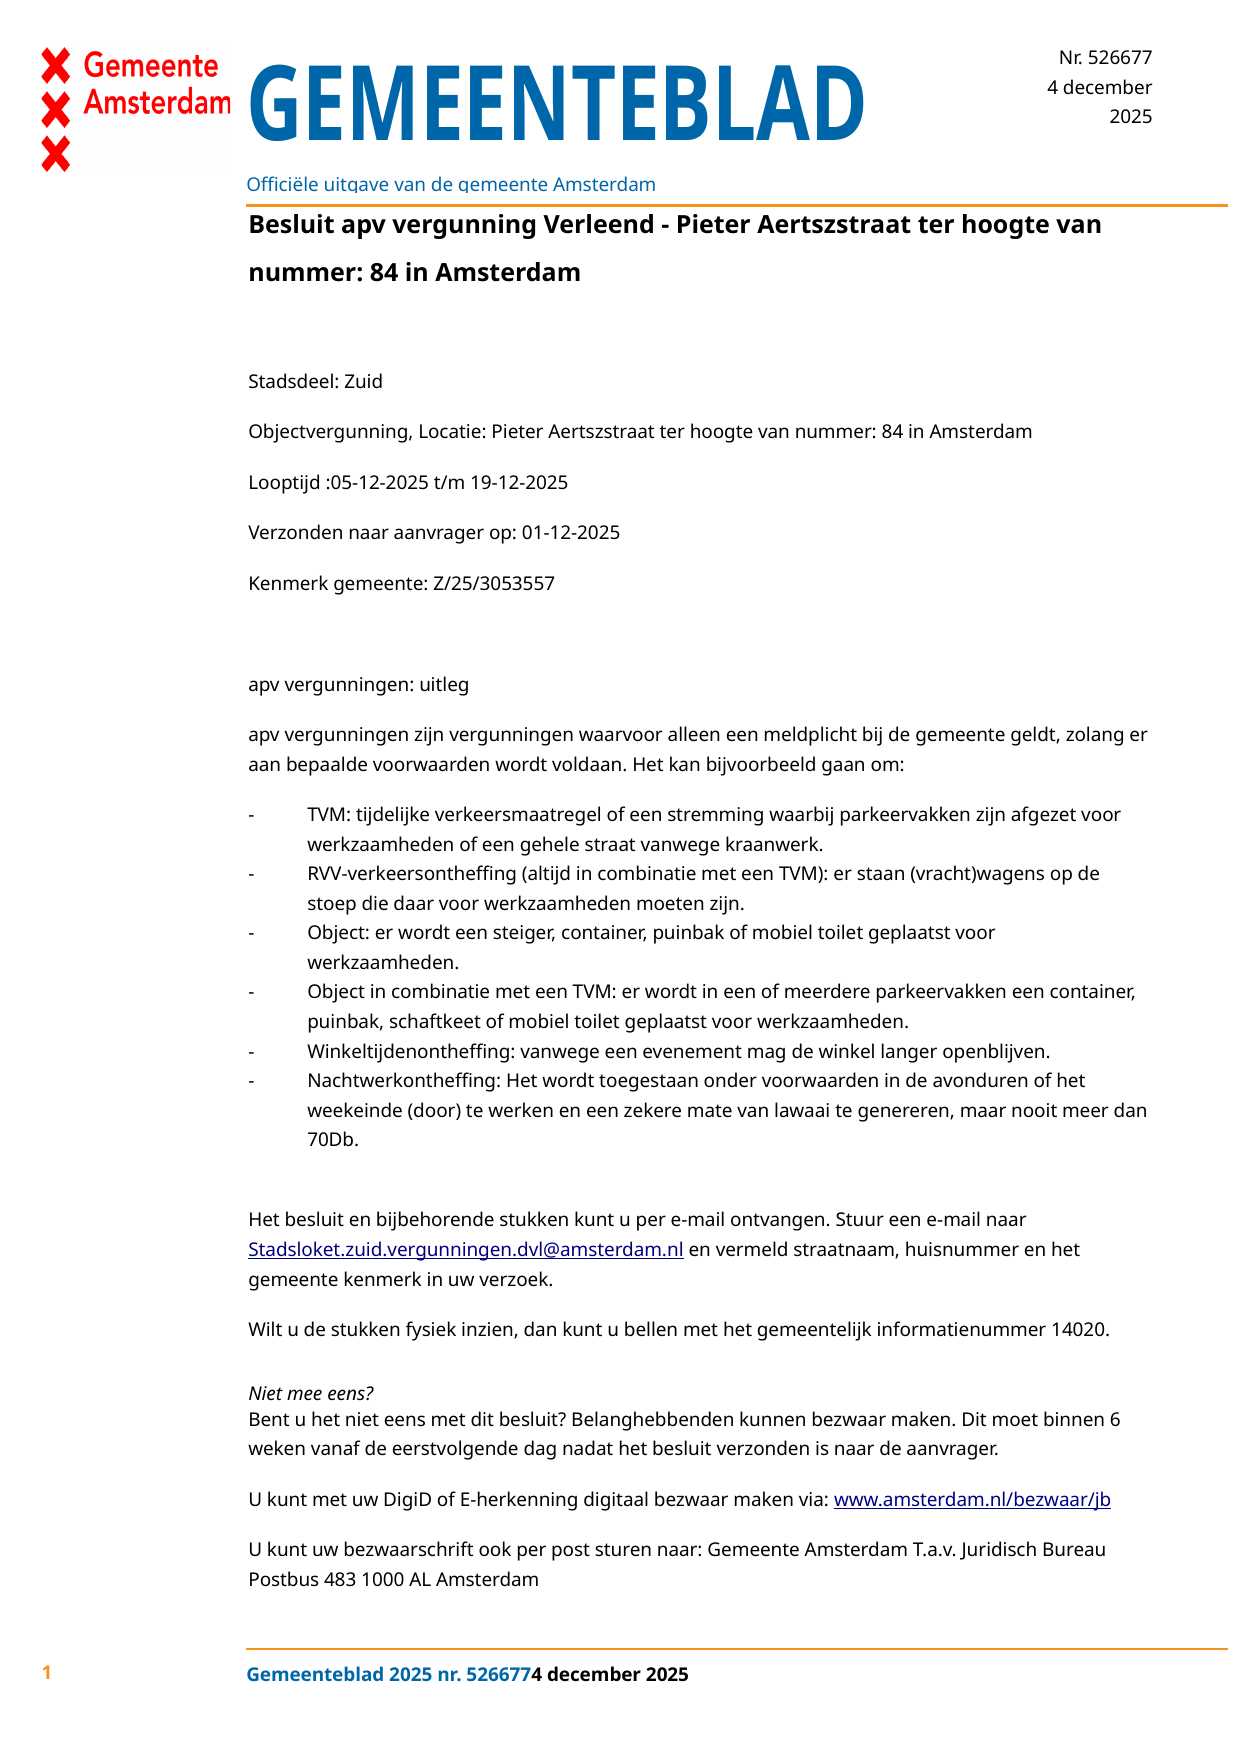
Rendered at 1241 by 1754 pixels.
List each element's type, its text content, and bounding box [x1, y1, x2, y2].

text Objectvergunning, Locatie: Pieter Aertszstraat ter hoogte van nummer: 84 in Amsterdam [248, 419, 1152, 444]
list TVM: tijdelijke verkeersmaatregel of een stremming waarbij parkeervakken zijn afgezet voor werkzaamheden of een gehele straat vanwege kraanwerk. [248, 801, 1152, 857]
list Winkeltijdenontheffing: vanwege een evenement mag de winkel langer openblijven. [248, 1038, 1152, 1064]
text Bent u het niet eens met dit besluit? Belanghebbenden kunnen bezwaar maken. Dit moet binnen 6 weken vanaf de eerstvolgende dag nadat het besluit verzonden is naar de aanvrager. [248, 1406, 1152, 1461]
text Het besluit en bijbehorende stukken kunt u per e-mail ontvangen. Stuur een e-mail naar Stadsloket.zuid.vergunningen.dvl@amsterdam.nl en vermeld straatnaam, huisnummer en het gemeente kenmerk in uw verzoek. [248, 1207, 1152, 1292]
text Wilt u de stukken fysiek inzien, dan kunt u bellen met het gemeentelijk informatienummer 14020. [248, 1316, 1152, 1342]
list Object in combinatie met een TVM: er wordt in een of meerdere parkeervakken een container, puinbak, schaftkeet of mobiel toilet geplaatst voor werkzaamheden. [248, 979, 1152, 1034]
picture [41, 47, 231, 172]
text Looptijd :05-12-2025 t/m 19-12-2025 [248, 469, 1152, 495]
text apv vergunningen zijn vergunningen waarvoor alleen een meldplicht bij de gemeente geldt, zolang er aan bepaalde voorwaarden wordt voldaan. Het kan bijvoorbeeld gaan om: [248, 721, 1152, 777]
text Kenmerk gemeente: Z/25/3053557 [248, 570, 1152, 596]
text U kunt uw bezwaarschrift ook per post sturen naar: Gemeente Amsterdam T.a.v. Juridisch Bureau Postbus 483 1000 AL Amsterdam [248, 1536, 1152, 1592]
text Stadsdeel: Zuid [248, 368, 1152, 394]
list RVV-verkeersontheffing (altijd in combinatie met een TVM): er staan (vracht)wagens op de stoep die daar voor werkzaamheden moeten zijn. [248, 860, 1152, 916]
text Niet mee eens? [248, 1380, 1152, 1406]
text Besluit apv vergunning Verleend - Pieter Aertszstraat ter hoogte van nummer: 84 in Amsterdam [248, 207, 1152, 288]
text Verzonden naar aanvrager op: 01-12-2025 [248, 519, 1152, 545]
text apv vergunningen: uitleg [248, 671, 1152, 697]
text U kunt met uw DigiD of E-herkenning digitaal bezwaar maken via: www.amsterdam.nl/bezwaar/jb [248, 1486, 1152, 1512]
list Nachtwerkontheffing: Het wordt toegestaan onder voorwaarden in de avonduren of het weekeinde (door) te werken en een zekere mate van lawaai te genereren, maar nooit meer dan 70Db. [248, 1067, 1152, 1152]
list Object: er wordt een steiger, container, puinbak of mobiel toilet geplaatst voor werkzaamheden. [248, 919, 1152, 975]
